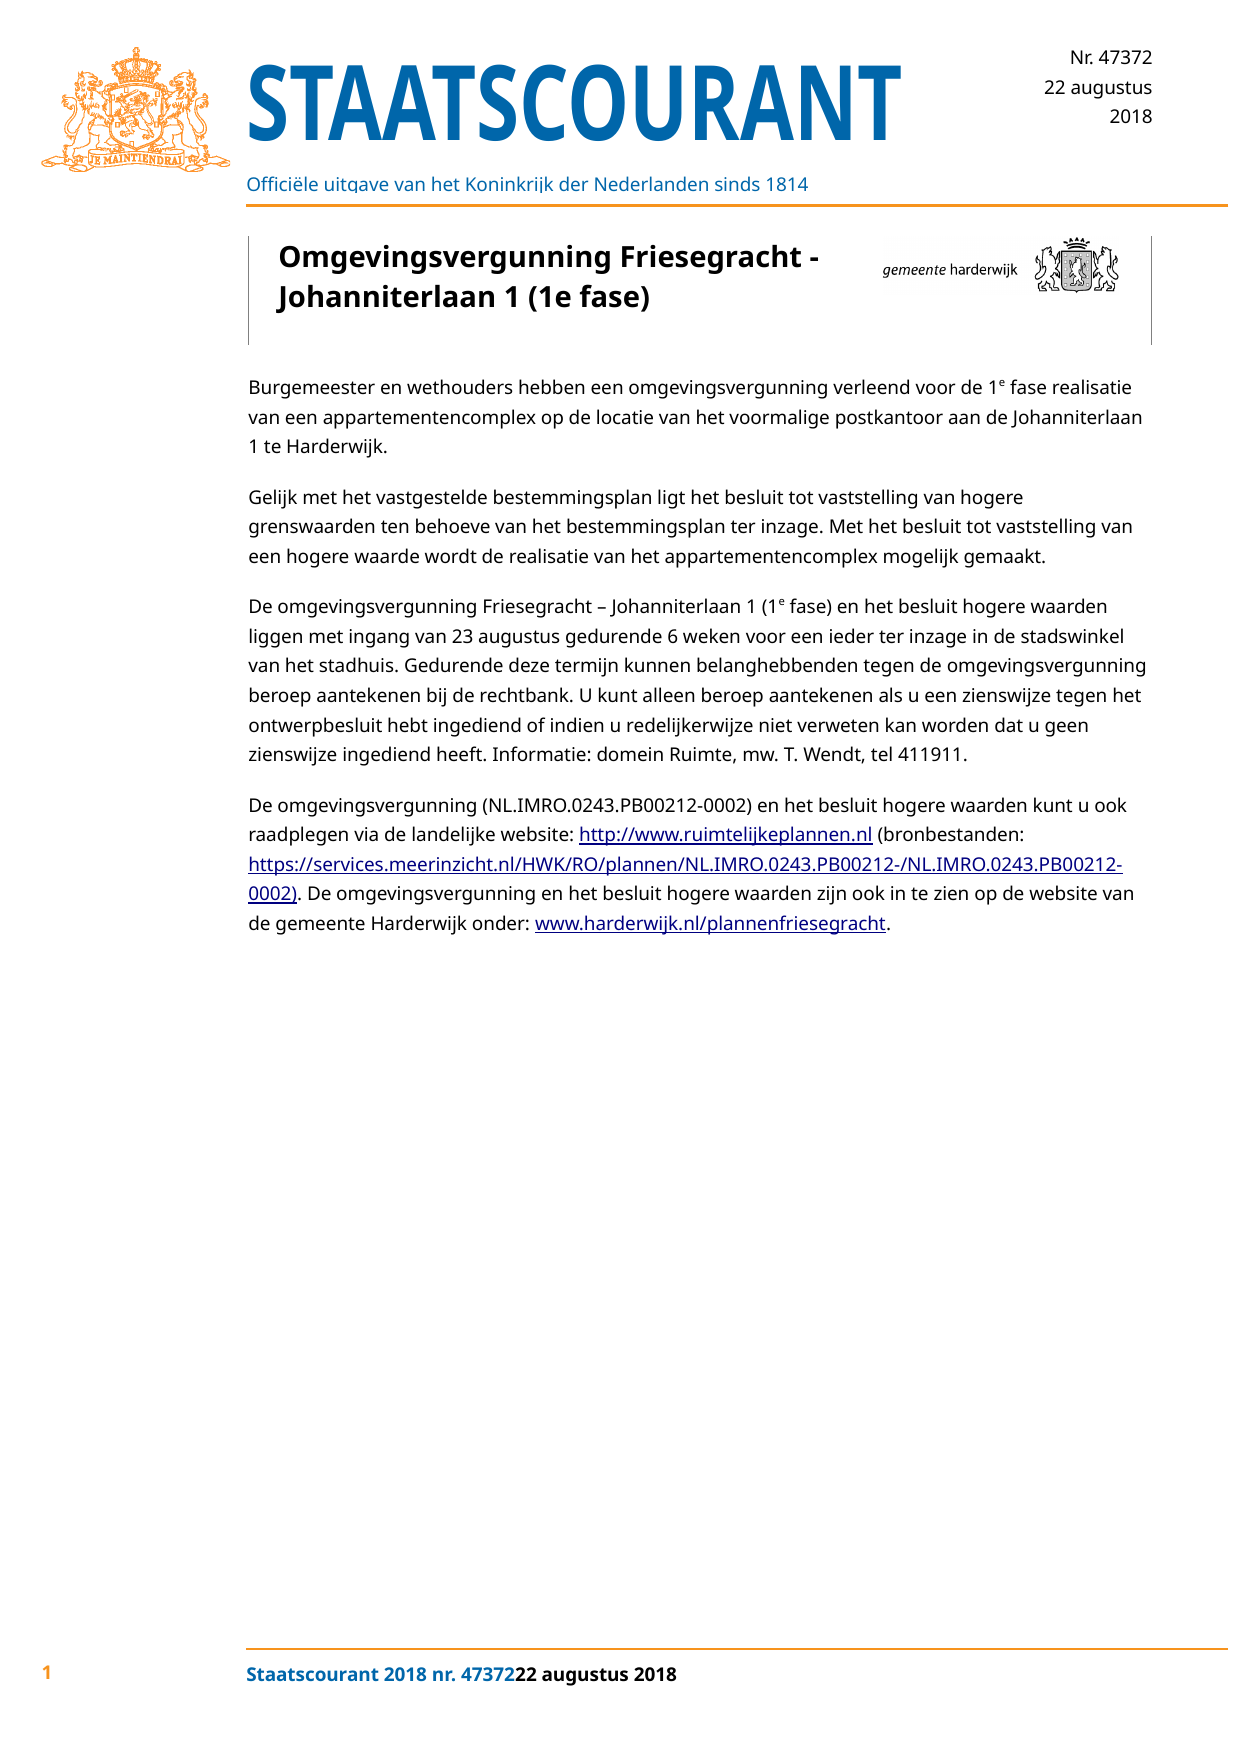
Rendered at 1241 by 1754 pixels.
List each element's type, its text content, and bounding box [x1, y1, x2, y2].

picture [882, 236, 1119, 295]
text De omgevingsvergunning Friesegracht – Johanniterlaan 1 (1e fase) en het besluit hogere waarden liggen met ingang van 23 augustus gedurende 6 weken voor een ieder ter inzage in de stadswinkel van het stadhuis. Gedurende deze termijn kunnen belanghebbenden tegen de omgevingsvergunning beroep aantekenen bij de rechtbank. U kunt alleen beroep aantekenen als u een zienswijze tegen het ontwerpbesluit hebt ingediend of indien u redelijkerwijze niet verweten kan worden dat u geen zienswijze ingediend heeft. Informatie: domein Ruimte, mw. T. Wendt, tel 411911. [248, 593, 1152, 767]
text Burgemeester en wethouders hebben een omgevingsvergunning verleend voor de 1e fase realisatie van een appartementencomplex op de locatie van het voormalige postkantoor aan de Johanniterlaan 1 te Harderwijk. [248, 374, 1152, 459]
picture [41, 47, 231, 172]
text De omgevingsvergunning (NL.IMRO.0243.PB00212-0002) en het besluit hogere waarden kunt u ook raadplegen via de landelijke website: http://www.ruimtelijkeplannen.nl (bronbestanden: https://services.meerinzicht.nl/HWK/RO/plannen/NL.IMRO.0243.PB00212-/NL.IMRO.0243.PB00212-0002). De omgevingsvergunning en het besluit hogere waarden zijn ook in te zien op de website van de gemeente Harderwijk onder: www.harderwijk.nl/plannenfriesegracht. [248, 792, 1152, 936]
table_header Omgevingsvergunning Friesegracht - Johanniterlaan 1 (1e fase) [249, 236, 850, 345]
table_header [850, 236, 1151, 345]
text Gelijk met het vastgestelde bestemmingsplan ligt het besluit tot vaststelling van hogere grenswaarden ten behoeve van het bestemmingsplan ter inzage. Met het besluit tot vaststelling van een hogere waarde wordt de realisatie van het appartementencomplex mogelijk gemaakt. [248, 484, 1152, 569]
